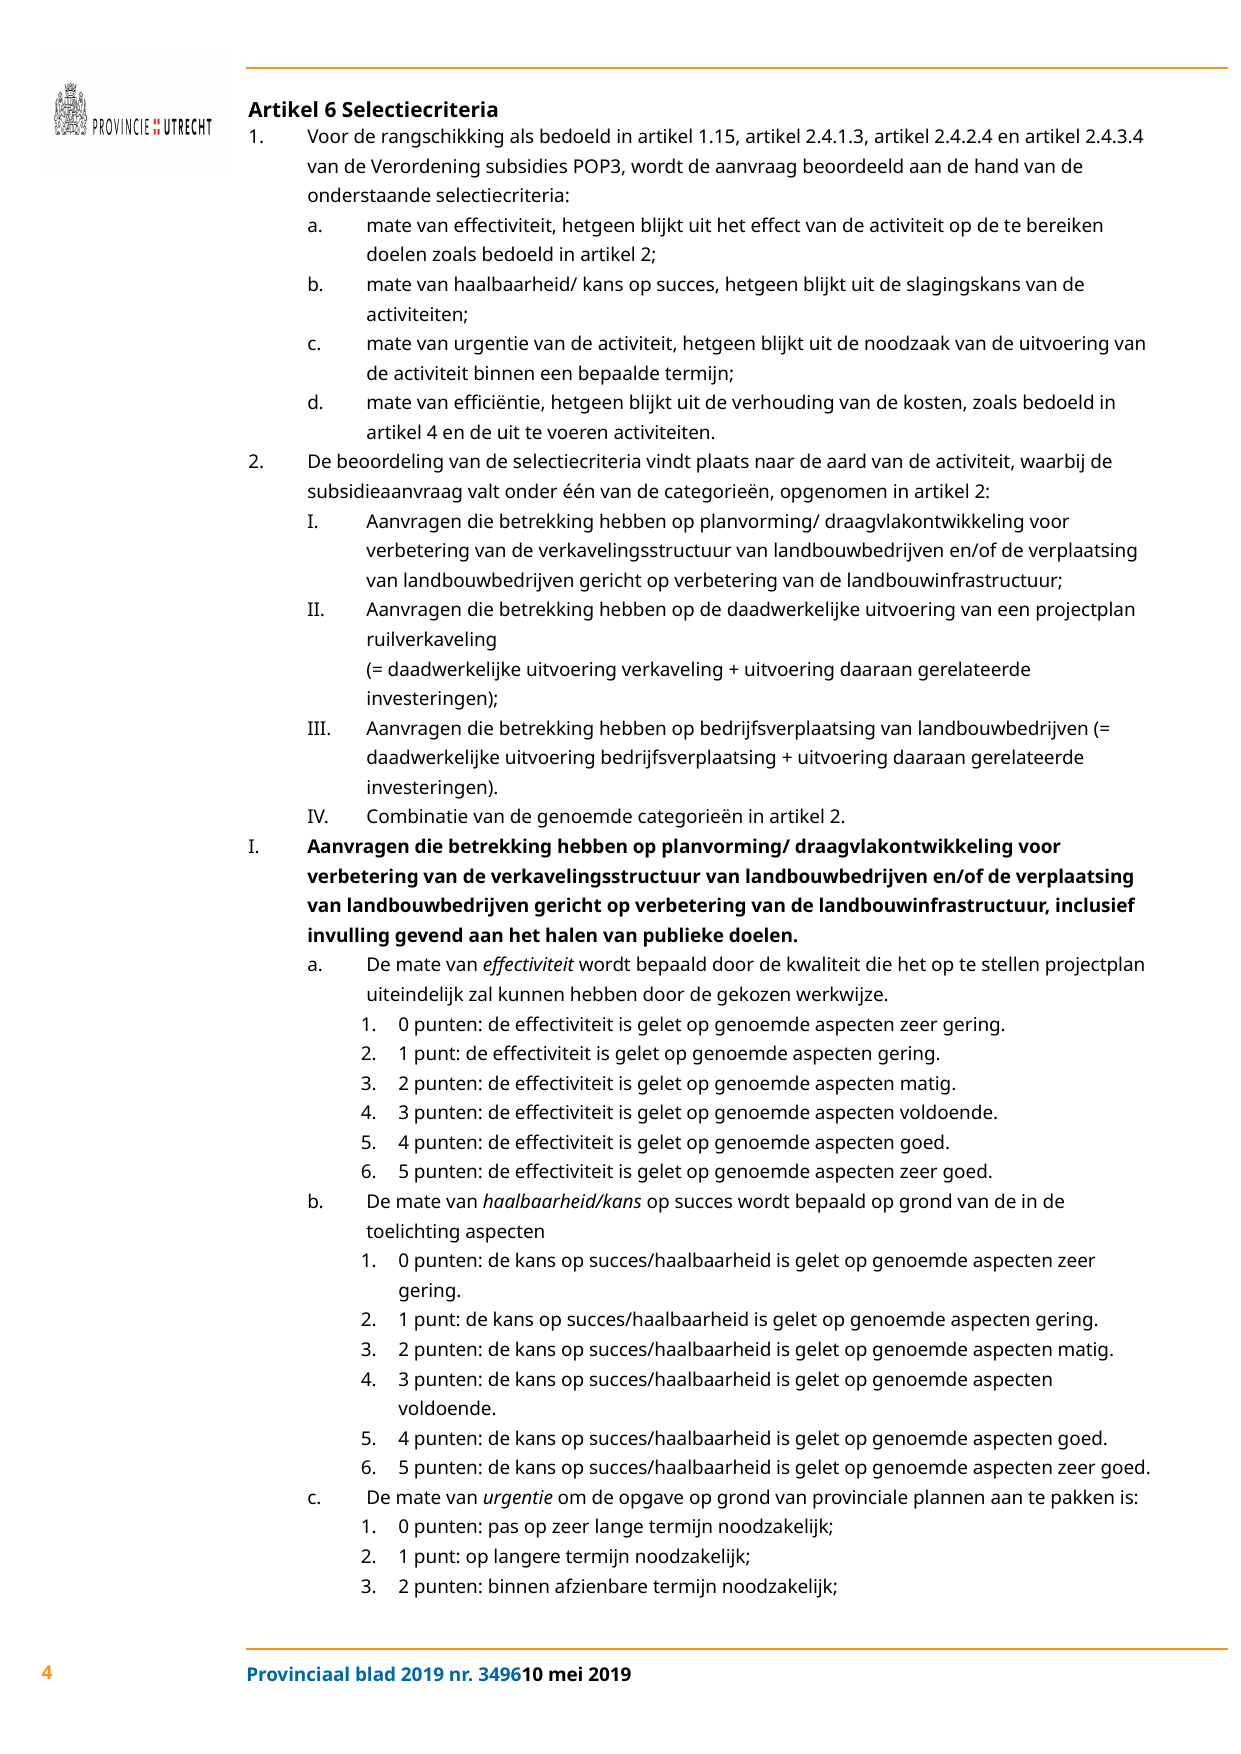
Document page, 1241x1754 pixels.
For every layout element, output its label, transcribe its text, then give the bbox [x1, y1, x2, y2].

list 1 punt: de kans op succes/haalbaarheid is gelet op genoemde aspecten gering. [361, 1307, 1152, 1332]
list 0 punten: de effectiviteit is gelet op genoemde aspecten zeer gering. [361, 1011, 1152, 1036]
list Aanvragen die betrekking hebben op de daadwerkelijke uitvoering van een projectplan ruilverkaveling [307, 597, 1152, 652]
list 4 punten: de kans op succes/haalbaarheid is gelet op genoemde aspecten goed. [361, 1425, 1152, 1451]
text Artikel 6 Selectiecriteria [248, 95, 1152, 123]
list mate van haalbaarheid/ kans op succes, hetgeen blijkt uit de slagingskans van de activiteiten; [307, 271, 1152, 326]
list 2 punten: binnen afzienbare termijn noodzakelijk; [361, 1573, 1152, 1598]
list 1 punt: de effectiviteit is gelet op genoemde aspecten gering. [361, 1040, 1152, 1066]
list De mate van effectiviteit wordt bepaald door de kwaliteit die het op te stellen projectplan uiteindelijk zal kunnen hebben door de gekozen werkwijze. [307, 952, 1152, 1007]
list 2 punten: de effectiviteit is gelet op genoemde aspecten matig. [361, 1070, 1152, 1096]
list De mate van urgentie om de opgave op grond van provinciale plannen aan te pakken is: [307, 1484, 1152, 1510]
list 3 punten: de effectiviteit is gelet op genoemde aspecten voldoende. [361, 1099, 1152, 1125]
list mate van effectiviteit, hetgeen blijkt uit het effect van de activiteit op de te bereiken doelen zoals bedoeld in artikel 2; [307, 212, 1152, 267]
list 0 punten: de kans op succes/haalbaarheid is gelet op genoemde aspecten zeer gering. [361, 1247, 1152, 1303]
list 4 punten: de effectiviteit is gelet op genoemde aspecten goed. [361, 1129, 1152, 1155]
list Voor de rangschikking als bedoeld in artikel 1.15, artikel 2.4.1.3, artikel 2.4.2.4 en artikel 2.4.3.4 van de Verordening subsidies POP3, wordt de aanvraag beoordeeld aan de hand van de onderstaande selectiecriteria: [248, 123, 1152, 208]
list 3 punten: de kans op succes/haalbaarheid is gelet op genoemde aspecten voldoende. [361, 1366, 1152, 1421]
list De mate van haalbaarheid/kans op succes wordt bepaald op grond van de in de toelichting aspecten [307, 1188, 1152, 1243]
list 5 punten: de kans op succes/haalbaarheid is gelet op genoemde aspecten zeer goed. [361, 1454, 1152, 1480]
list (= daadwerkelijke uitvoering verkaveling + uitvoering daaraan gerelateerde investeringen); [307, 656, 1152, 711]
list 2 punten: de kans op succes/haalbaarheid is gelet op genoemde aspecten matig. [361, 1336, 1152, 1362]
list Aanvragen die betrekking hebben op planvorming/ draagvlakontwikkeling voor verbetering van de verkavelingsstructuur van landbouwbedrijven en/of de verplaatsing van landbouwbedrijven gericht op verbetering van de landbouwinfrastructuur, inclusief invulling gevend aan het halen van publieke doelen. [248, 833, 1152, 948]
list mate van urgentie van de activiteit, hetgeen blijkt uit de noodzaak van de uitvoering van de activiteit binnen een bepaalde termijn; [307, 330, 1152, 386]
list Aanvragen die betrekking hebben op bedrijfsverplaatsing van landbouwbedrijven (= daadwerkelijke uitvoering bedrijfsverplaatsing + uitvoering daaraan gerelateerde investeringen). [307, 715, 1152, 800]
list 1 punt: op langere termijn noodzakelijk; [361, 1543, 1152, 1569]
list Aanvragen die betrekking hebben op planvorming/ draagvlakontwikkeling voor verbetering van de verkavelingsstructuur van landbouwbedrijven en/of de verplaatsing van landbouwbedrijven gericht op verbetering van de landbouwinfrastructuur; [307, 508, 1152, 593]
list 0 punten: pas op zeer lange termijn noodzakelijk; [361, 1514, 1152, 1539]
list mate van efficiëntie, hetgeen blijkt uit de verhouding van de kosten, zoals bedoeld in artikel 4 en de uit te voeren activiteiten. [307, 389, 1152, 445]
picture [41, 47, 231, 172]
list 5 punten: de effectiviteit is gelet op genoemde aspecten zeer goed. [361, 1159, 1152, 1184]
list De beoordeling van de selectiecriteria vindt plaats naar de aard van de activiteit, waarbij de subsidieaanvraag valt onder één van de categorieën, opgenomen in artikel 2: [248, 449, 1152, 504]
list Combinatie van de genoemde categorieën in artikel 2. [307, 804, 1152, 829]
